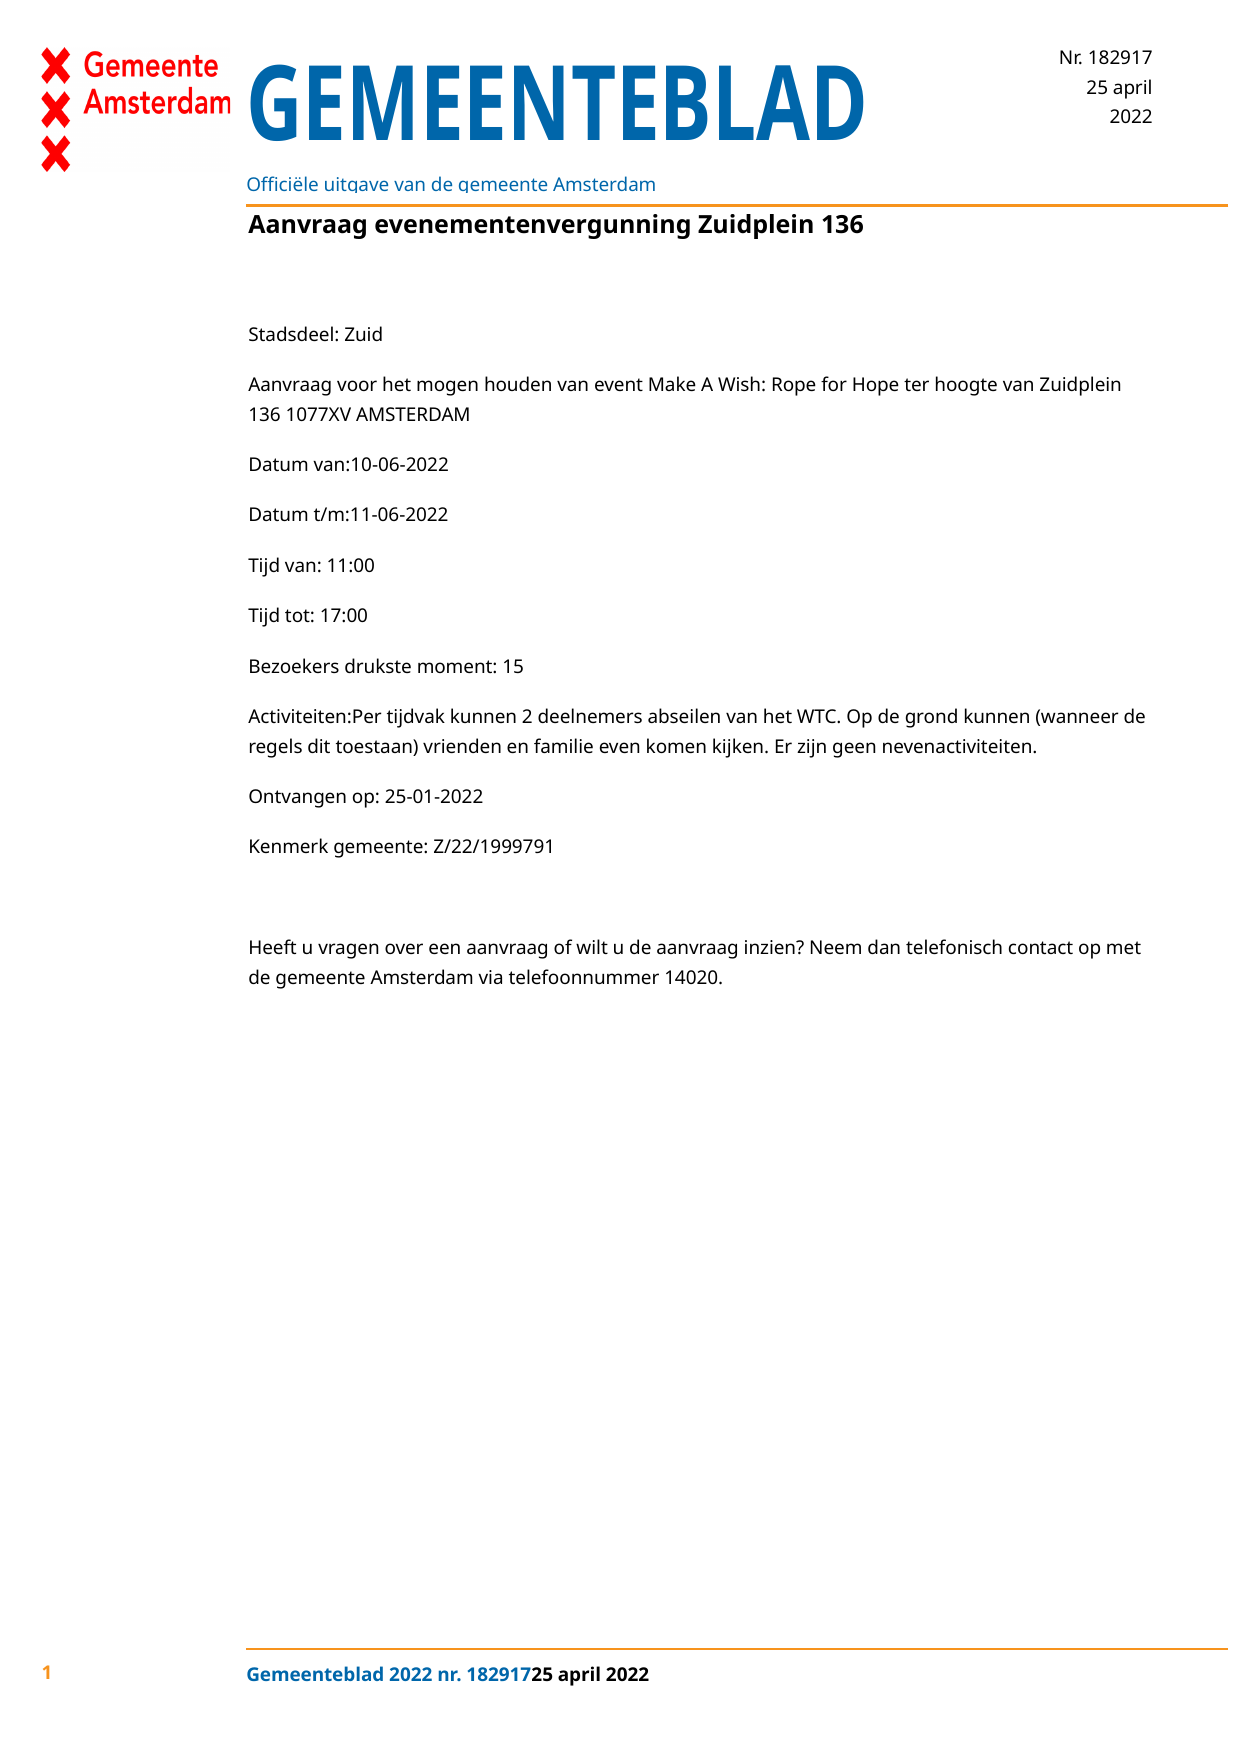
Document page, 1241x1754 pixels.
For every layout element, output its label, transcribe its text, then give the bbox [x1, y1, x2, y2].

text Activiteiten:Per tijdvak kunnen 2 deelnemers abseilen van het WTC. Op de grond kunnen (wanneer de regels dit toestaan) vrienden en familie even komen kijken. Er zijn geen nevenactiviteiten. [248, 703, 1152, 758]
picture [41, 47, 231, 172]
text Stadsdeel: Zuid [248, 321, 1152, 346]
text Datum van:10-06-2022 [248, 451, 1152, 477]
text Kenmerk gemeente: Z/22/1999791 [248, 834, 1152, 859]
text Ontvangen op: 25-01-2022 [248, 783, 1152, 809]
text Tijd tot: 17:00 [248, 602, 1152, 628]
text Aanvraag voor het mogen houden van event Make A Wish: Rope for Hope ter hoogte van Zuidplein 136 1077XV AMSTERDAM [248, 371, 1152, 426]
text Aanvraag evenementenvergunning Zuidplein 136 [248, 207, 1152, 241]
text Datum t/m:11-06-2022 [248, 502, 1152, 527]
text Bezoekers drukste moment: 15 [248, 653, 1152, 678]
text Heeft u vragen over een aanvraag of wilt u de aanvraag inzien? Neem dan telefonisch contact op met de gemeente Amsterdam via telefoonnummer 14020. [248, 934, 1152, 990]
text Tijd van: 11:00 [248, 552, 1152, 578]
